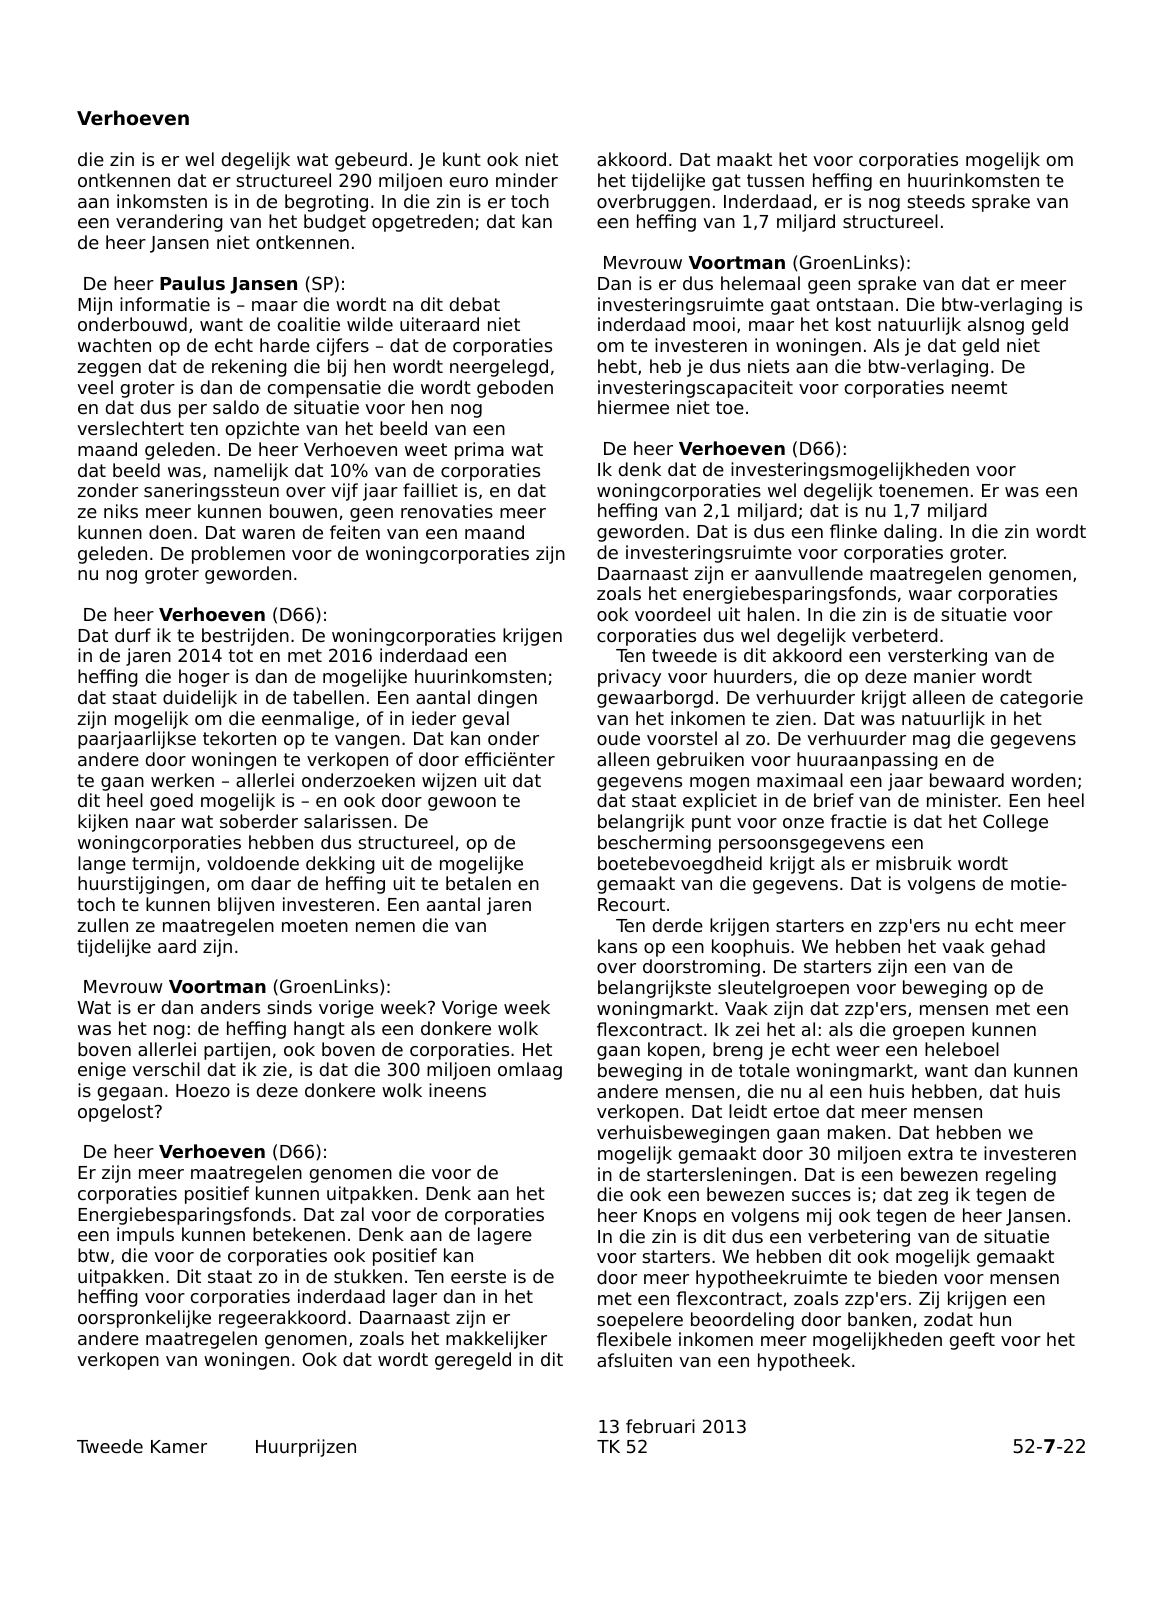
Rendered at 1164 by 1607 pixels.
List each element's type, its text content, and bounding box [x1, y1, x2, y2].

text akkoord. Dat maakt het voor corporaties mogelijk om het tijdelijke gat tussen heffing en huurinkomsten te overbruggen. Inderdaad, er is nog steeds sprake van een heffing van 1,7 miljard structureel. [596, 150, 1087, 233]
text Mijn informatie is – maar die wordt na dit debat onderbouwd, want de coalitie wilde uiteraard niet wachten op de echt harde cijfers – dat de corporaties zeggen dat de rekening die bij hen wordt neergelegd, veel groter is dan de compensatie die wordt geboden en dat dus per saldo de situatie voor hen nog verslechtert ten opzichte van het beeld van een maand geleden. De heer Verhoeven weet prima wat dat beeld was, namelijk dat 10% van de corporaties zonder saneringssteun over vijf jaar failliet is, en dat ze niks meer kunnen bouwen, geen renovaties meer kunnen doen. Dat waren de feiten van een maand geleden. De problemen voor de woningcorporaties zijn nu nog groter geworden. [77, 294, 567, 585]
text Wat is er dan anders sinds vorige week? Vorige week was het nog: de heffing hangt als een donkere wolk boven allerlei partijen, ook boven de corporaties. Het enige verschil dat ik zie, is dat die 300 miljoen omlaag is gegaan. Hoezo is deze donkere wolk ineens opgelost? [77, 998, 567, 1122]
text Mevrouw Voortman (GroenLinks): [77, 977, 567, 998]
text Ten derde krijgen starters en zzp'ers nu echt meer kans op een koophuis. We hebben het vaak gehad over doorstroming. De starters zijn een van de belangrijkste sleutelgroepen voor beweging op de woningmarkt. Vaak zijn dat zzp'ers, mensen met een flexcontract. Ik zei het al: als die groepen kunnen gaan kopen, breng je echt weer een heleboel beweging in de totale woningmarkt, want dan kunnen andere mensen, die nu al een huis hebben, dat huis verkopen. Dat leidt ertoe dat meer mensen verhuisbewegingen gaan maken. Dat hebben we mogelijk gemaakt door 30 miljoen extra te investeren in de startersleningen. Dat is een bewezen regeling die ook een bewezen succes is; dat zeg ik tegen de heer Knops en volgens mij ook tegen de heer Jansen. In die zin is dit dus een verbetering van de situatie voor starters. We hebben dit ook mogelijk gemaakt door meer hypotheekruimte te bieden voor mensen met een flexcontract, zoals zzp'ers. Zij krijgen een soepelere beoordeling door banken, zodat hun flexibele inkomen meer mogelijkheden geeft voor het afsluiten van een hypotheek. [596, 916, 1087, 1372]
text Ten tweede is dit akkoord een versterking van de privacy voor huurders, die op deze manier wordt gewaarborgd. De verhuurder krijgt alleen de categorie van het inkomen te zien. Dat was natuurlijk in het oude voorstel al zo. De verhuurder mag die gegevens alleen gebruiken voor huuraanpassing en de gegevens mogen maximaal een jaar bewaard worden; dat staat expliciet in de brief van de minister. Een heel belangrijk punt voor onze fractie is dat het College bescherming persoonsgegevens een boetebevoegdheid krijgt als er misbruik wordt gemaakt van die gegevens. Dat is volgens de motie-Recourt. [596, 646, 1087, 916]
text Mevrouw Voortman (GroenLinks): [596, 253, 1087, 274]
text Dan is er dus helemaal geen sprake van dat er meer investeringsruimte gaat ontstaan. Die btw-verlaging is inderdaad mooi, maar het kost natuurlijk alsnog geld om te investeren in woningen. Als je dat geld niet hebt, heb je dus niets aan die btw-verlaging. De investeringscapaciteit voor corporaties neemt hiermee niet toe. [596, 274, 1087, 419]
text De heer Verhoeven (D66): [77, 1142, 567, 1163]
text De heer Verhoeven (D66): [77, 605, 567, 626]
text die zin is er wel degelijk wat gebeurd. Je kunt ook niet ontkennen dat er structureel 290 miljoen euro minder aan inkomsten is in de begroting. In die zin is er toch een verandering van het budget opgetreden; dat kan de heer Jansen niet ontkennen. [77, 150, 567, 254]
text Er zijn meer maatregelen genomen die voor de corporaties positief kunnen uitpakken. Denk aan het Energiebesparingsfonds. Dat zal voor de corporaties een impuls kunnen betekenen. Denk aan de lagere btw, die voor de corporaties ook positief kan uitpakken. Dit staat zo in de stukken. Ten eerste is de heffing voor corporaties inderdaad lager dan in het oorspronkelijke regeerakkoord. Daarnaast zijn er andere maatregelen genomen, zoals het makkelijker verkopen van woningen. Ook dat wordt geregeld in dit [77, 1163, 567, 1370]
text Dat durf ik te bestrijden. De woningcorporaties krijgen in de jaren 2014 tot en met 2016 inderdaad een heffing die hoger is dan de mogelijke huurinkomsten; dat staat duidelijk in de tabellen. Een aantal dingen zijn mogelijk om die eenmalige, of in ieder geval paarjaarlijkse tekorten op te vangen. Dat kan onder andere door woningen te verkopen of door efficiënter te gaan werken – allerlei onderzoeken wijzen uit dat dit heel goed mogelijk is – en ook door gewoon te kijken naar wat soberder salarissen. De woningcorporaties hebben dus structureel, op de lange termijn, voldoende dekking uit de mogelijke huurstijgingen, om daar de heffing uit te betalen en toch te kunnen blijven investeren. Een aantal jaren zullen ze maatregelen moeten nemen die van tijdelijke aard zijn. [77, 626, 567, 957]
text Ik denk dat de investeringsmogelijkheden voor woningcorporaties wel degelijk toenemen. Er was een heffing van 2,1 miljard; dat is nu 1,7 miljard geworden. Dat is dus een flinke daling. In die zin wordt de investeringsruimte voor corporaties groter. Daarnaast zijn er aanvullende maatregelen genomen, zoals het energiebesparingsfonds, waar corporaties ook voordeel uit halen. In die zin is de situatie voor corporaties dus wel degelijk verbeterd. [596, 460, 1087, 646]
text De heer Verhoeven (D66): [596, 439, 1087, 460]
text De heer Paulus Jansen (SP): [77, 274, 567, 294]
